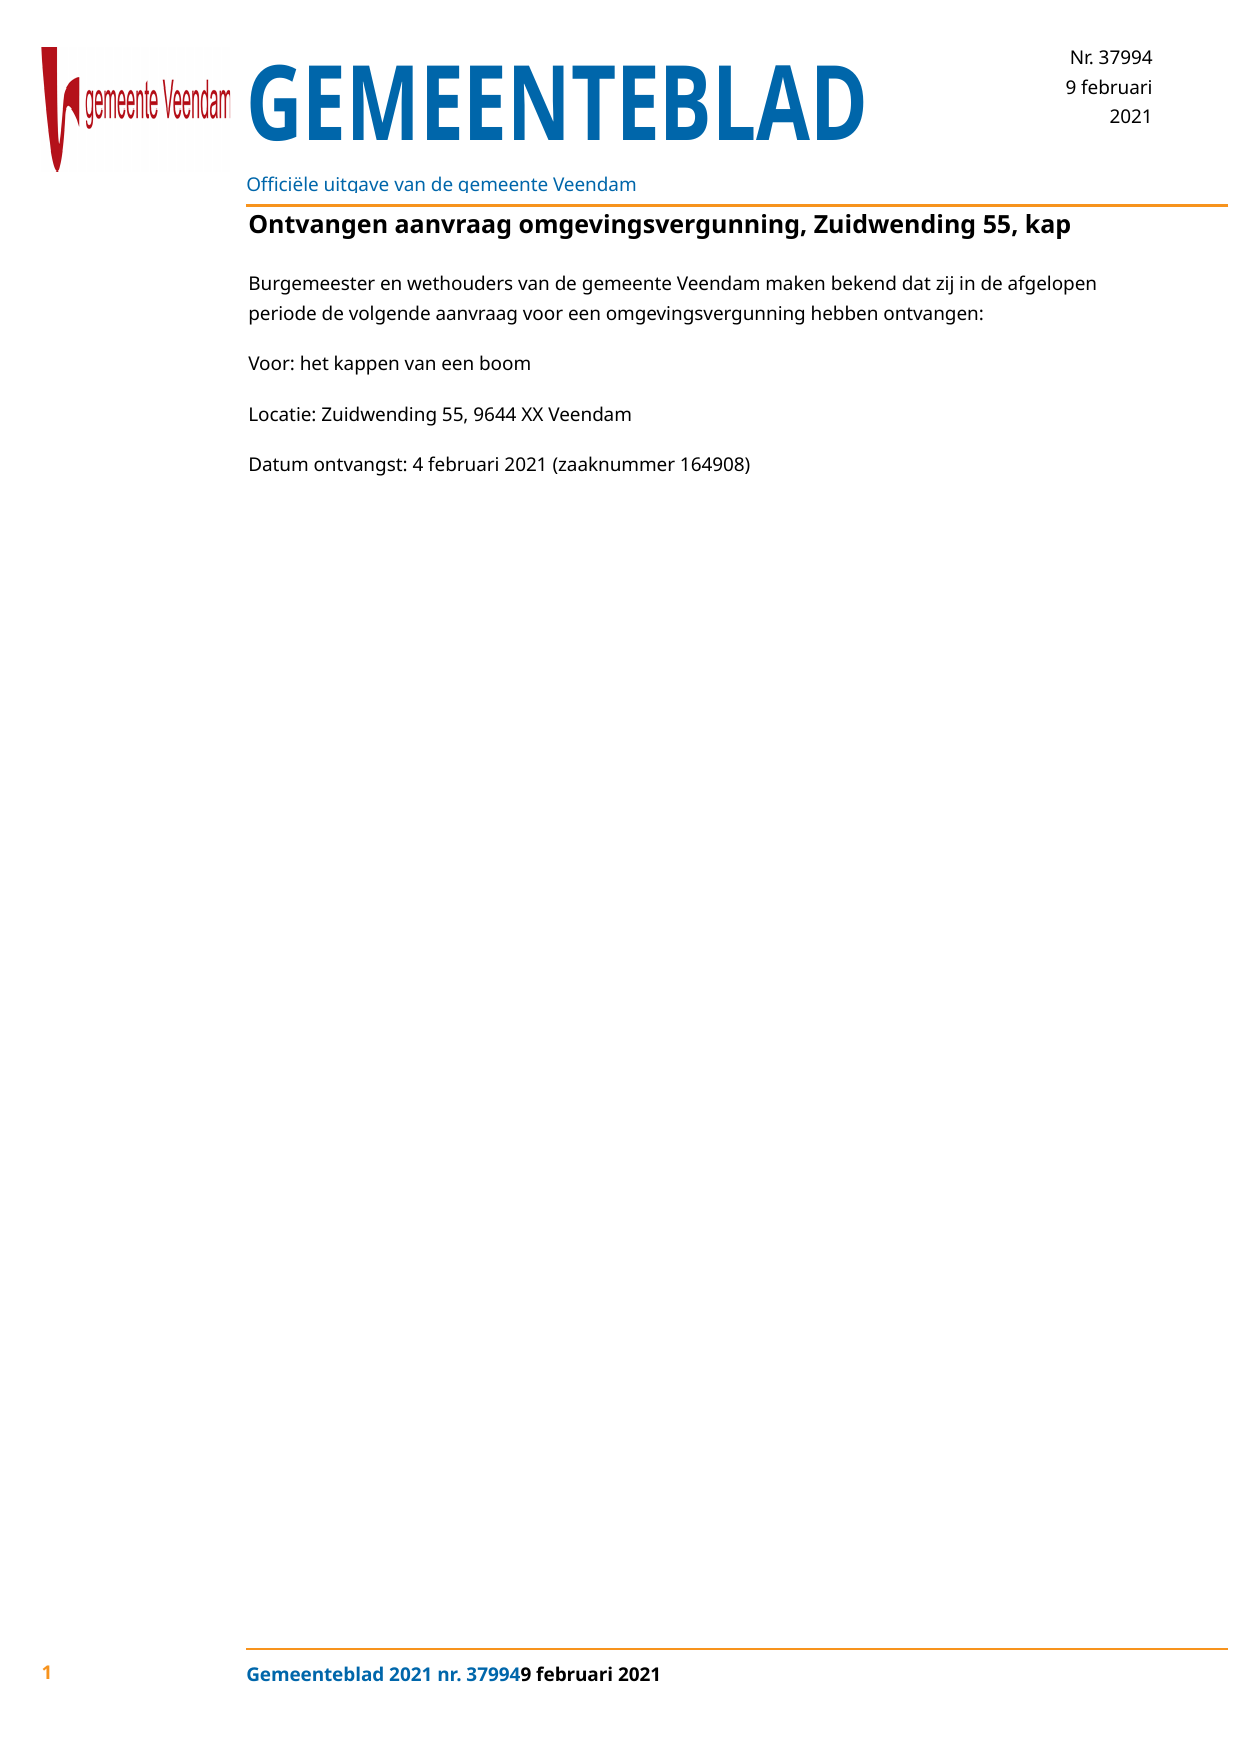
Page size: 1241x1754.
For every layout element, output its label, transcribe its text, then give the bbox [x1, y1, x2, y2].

text Burgemeester en wethouders van de gemeente Veendam maken bekend dat zij in de afgelopen periode de volgende aanvraag voor een omgevingsvergunning hebben ontvangen: [248, 270, 1152, 326]
picture [41, 47, 231, 172]
text Voor: het kappen van een boom [248, 350, 1152, 376]
text Ontvangen aanvraag omgevingsvergunning, Zuidwending 55, kap [248, 207, 1152, 241]
text Datum ontvangst: 4 februari 2021 (zaaknummer 164908) [248, 451, 1152, 477]
text Locatie: Zuidwending 55, 9644 XX Veendam [248, 401, 1152, 426]
